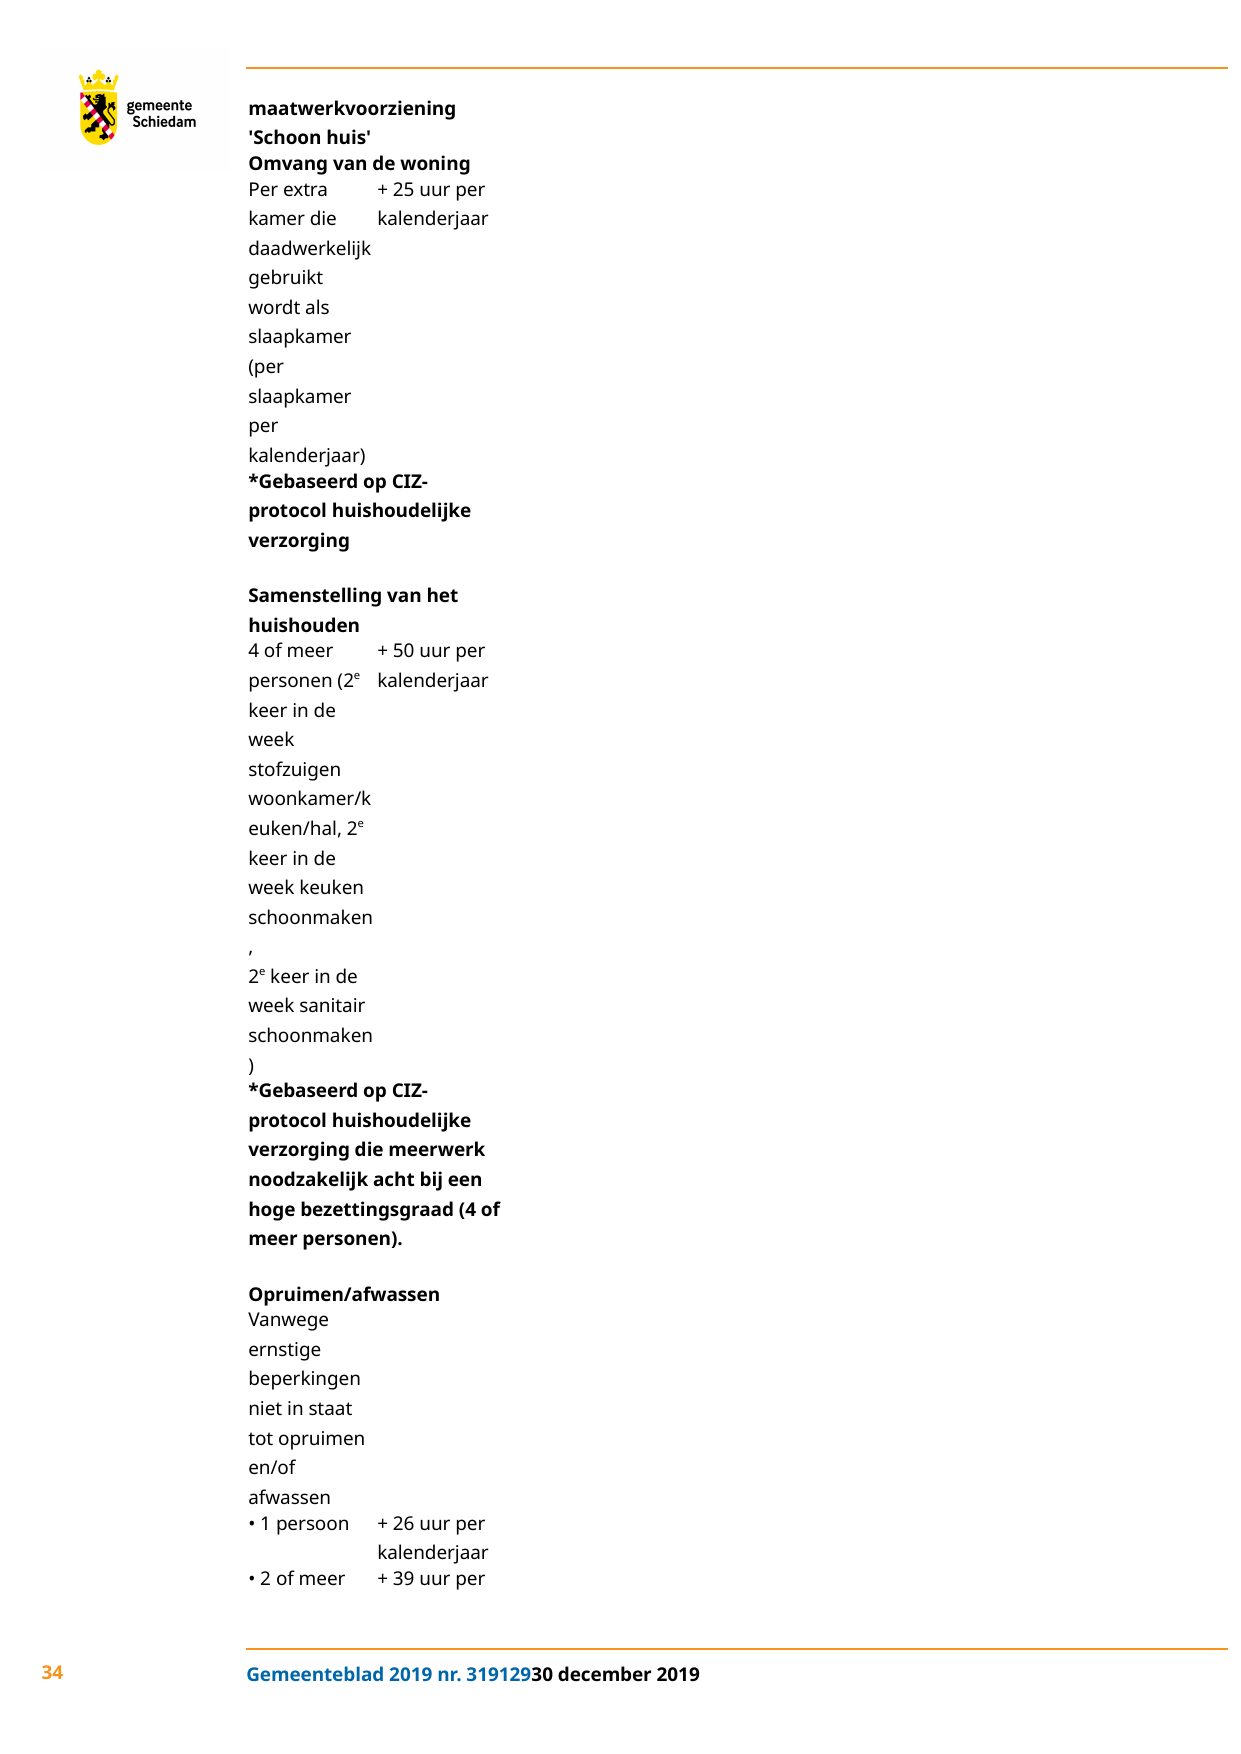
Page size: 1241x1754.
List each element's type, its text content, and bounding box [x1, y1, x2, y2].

table_cell Omvang van de woning [248, 150, 506, 176]
table_cell + 26 uur per kalenderjaar [377, 1510, 506, 1565]
table_cell • 1 persoon [248, 1510, 377, 1565]
table_cell Opruimen/afwassen [248, 1251, 506, 1306]
table_cell Samenstelling van het huishouden [248, 553, 506, 638]
table_cell *Gebaseerd op CIZ-protocol huishoudelijke verzorging [248, 468, 506, 553]
table_cell + 25 uur per kalenderjaar [377, 176, 506, 468]
table_cell Per extra kamer die daadwerkelijk gebruikt wordt als slaapkamer (per slaapkamer per kalenderjaar) [248, 176, 377, 468]
table_cell 4 of meer personen (2e keer in de week stofzuigen woonkamer/keuken/hal, 2e keer in de week keuken schoonmaken, 2e keer in de week sanitair schoonmaken) [248, 638, 377, 1077]
table_cell [377, 1306, 506, 1510]
table_cell maatwerkvoorziening 'Schoon huis' [248, 95, 506, 150]
picture [41, 47, 231, 172]
table_cell • 2 of meer [248, 1565, 377, 1591]
table_cell + 50 uur per kalenderjaar [377, 638, 506, 1077]
table_cell Vanwege ernstige beperkingen niet in staat tot opruimen en/of afwassen [248, 1306, 377, 1510]
table_cell + 39 uur per [377, 1565, 506, 1591]
table_cell *Gebaseerd op CIZ-protocol huishoudelijke verzorging die meerwerk noodzakelijk acht bij een hoge bezettingsgraad (4 of meer personen). [248, 1078, 506, 1251]
